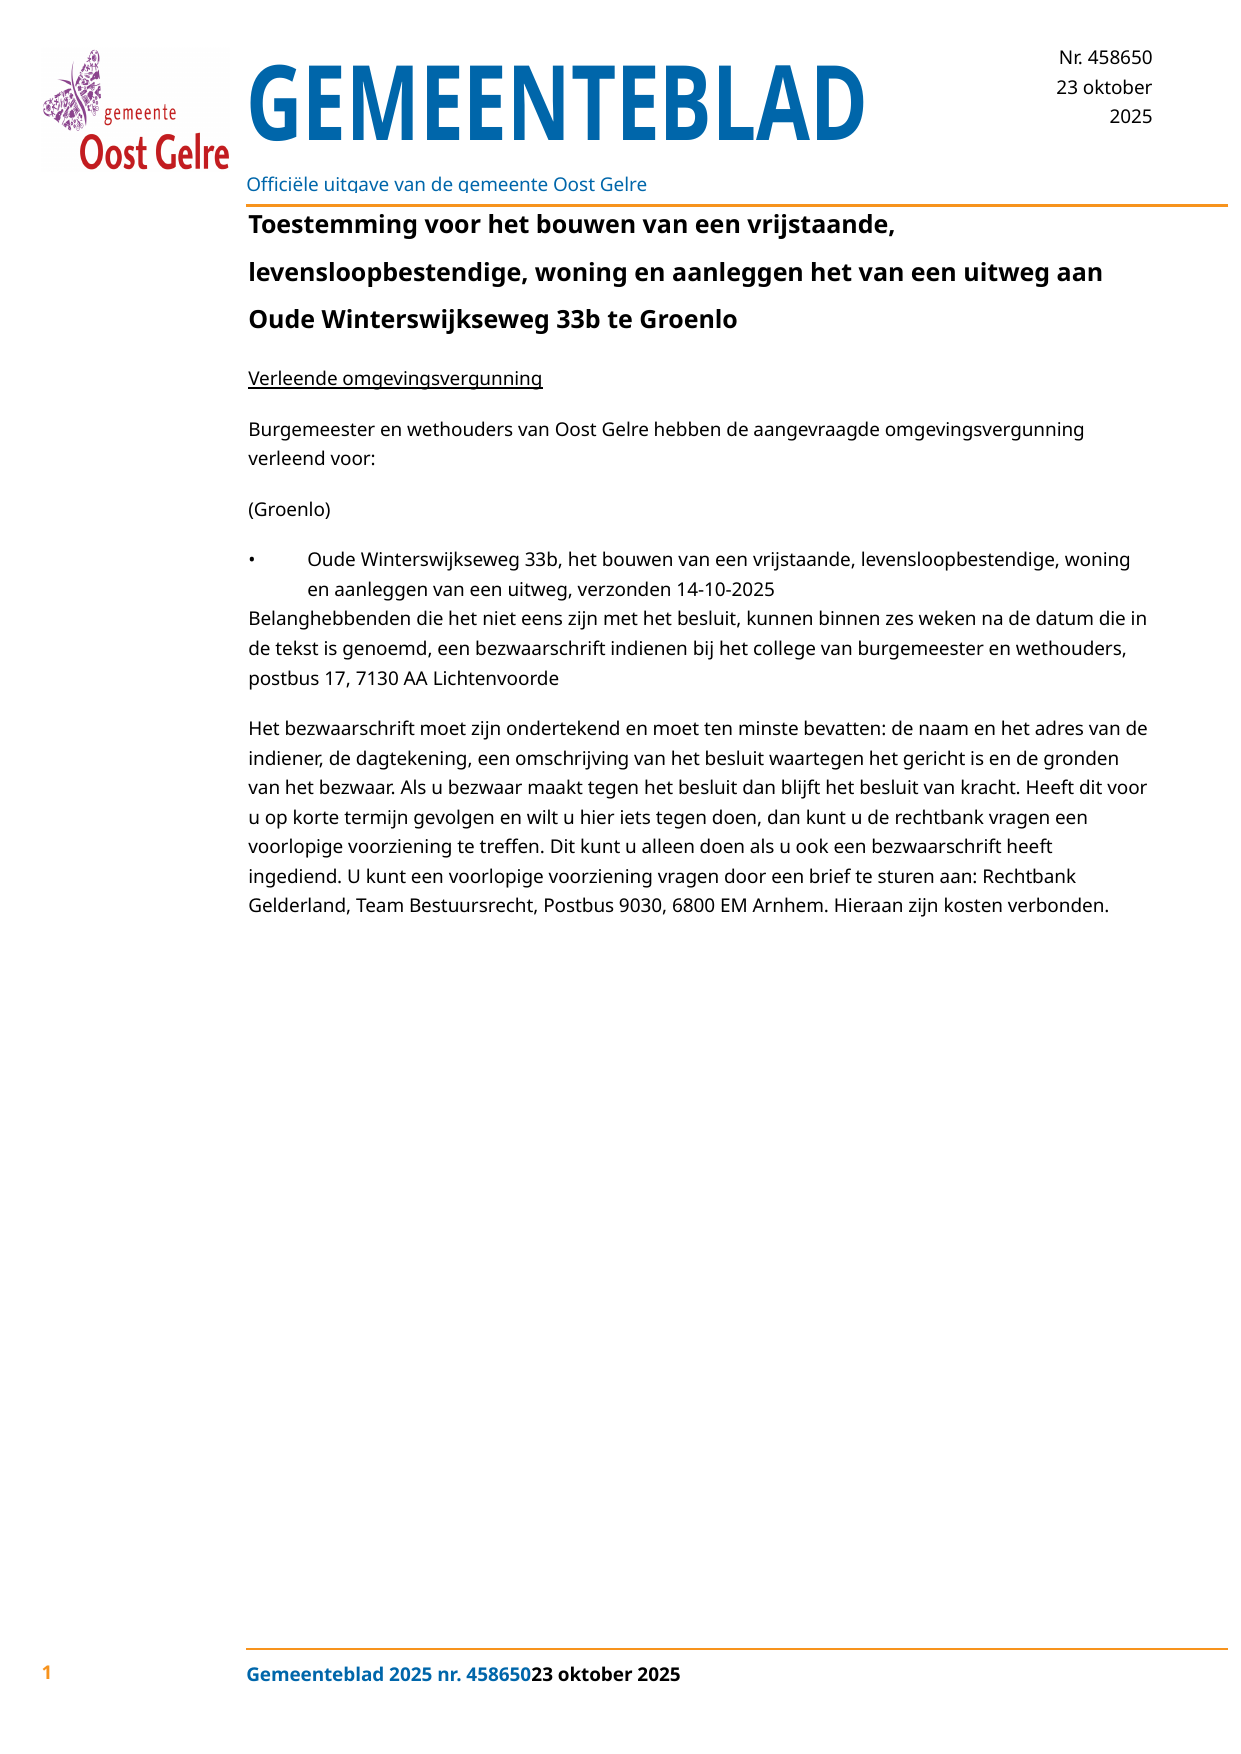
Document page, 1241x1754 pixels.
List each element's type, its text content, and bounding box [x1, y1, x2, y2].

text Verleende omgevingsvergunning [248, 366, 1152, 391]
text Toestemming voor het bouwen van een vrijstaande, levensloopbestendige, woning en aanleggen het van een uitweg aan Oude Winterswijkseweg 33b te Groenlo [248, 207, 1152, 336]
list Oude Winterswijkseweg 33b, het bouwen van een vrijstaande, levensloopbestendige, woning en aanleggen van een uitweg, verzonden 14-10-2025 [248, 546, 1152, 602]
text Burgemeester en wethouders van Oost Gelre hebben de aangevraagde omgevingsvergunning verleend voor: [248, 416, 1152, 471]
text Belanghebbenden die het niet eens zijn met het besluit, kunnen binnen zes weken na de datum die in de tekst is genoemd, een bezwaarschrift indienen bij het college van burgemeester en wethouders, postbus 17, 7130 AA Lichtenvoorde [248, 606, 1152, 690]
picture [41, 47, 231, 172]
text (Groenlo) [248, 496, 1152, 522]
text Het bezwaarschrift moet zijn ondertekend en moet ten minste bevatten: de naam en het adres van de indiener, de dagtekening, een omschrijving van het besluit waartegen het gericht is en de gronden van het bezwaar. Als u bezwaar maakt tegen het besluit dan blijft het besluit van kracht. Heeft dit voor u op korte termijn gevolgen en wilt u hier iets tegen doen, dan kunt u de rechtbank vragen een voorlopige voorziening te treffen. Dit kunt u alleen doen als u ook een bezwaarschrift heeft ingediend. U kunt een voorlopige voorziening vragen door een brief te sturen aan: Rechtbank Gelderland, Team Bestuursrecht, Postbus 9030, 6800 EM Arnhem. Hieraan zijn kosten verbonden. [248, 715, 1152, 918]
